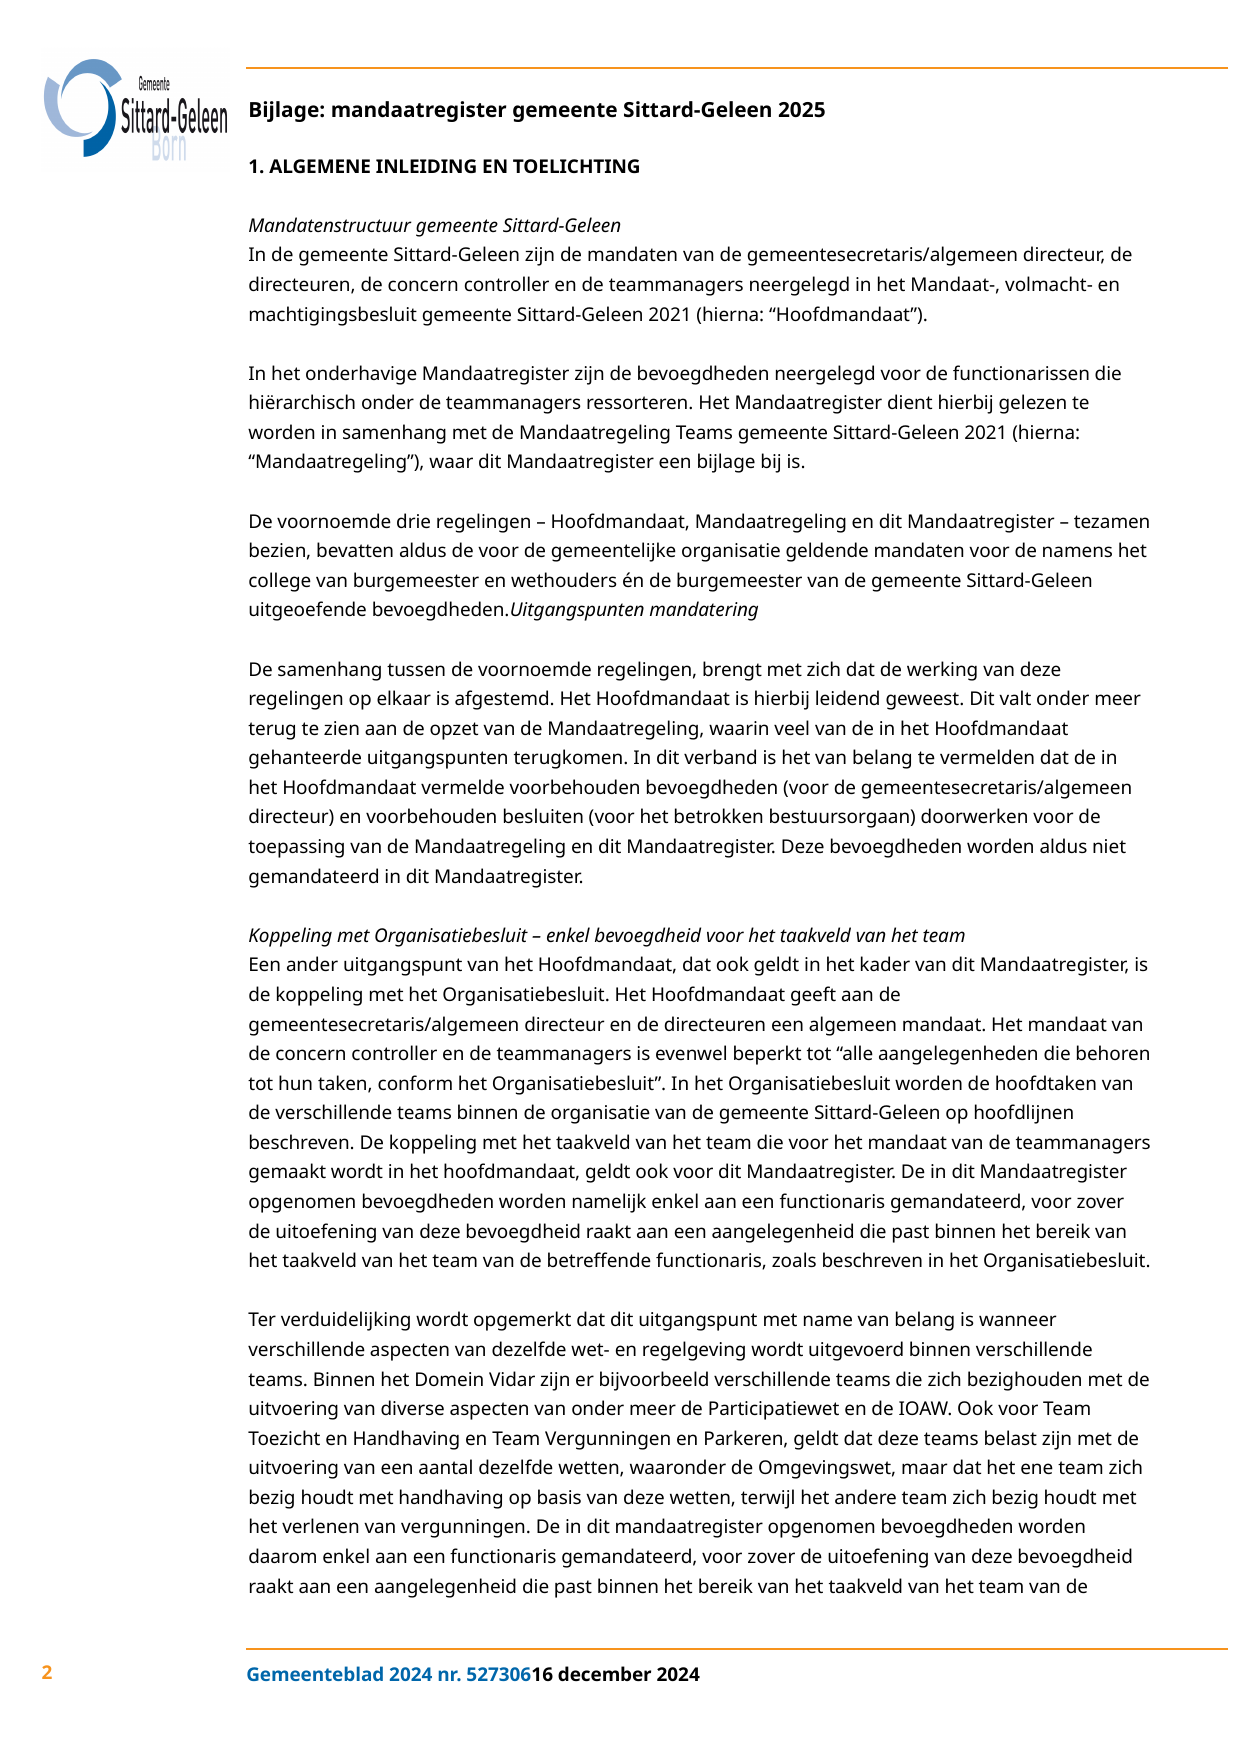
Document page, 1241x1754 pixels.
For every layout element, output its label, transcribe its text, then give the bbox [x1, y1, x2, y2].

text Koppeling met Organisatiebesluit – enkel bevoegdheid voor het taakveld van het team [248, 922, 1152, 948]
text Een ander uitgangspunt van het Hoofdmandaat, dat ook geldt in het kader van dit Mandaatregister, is de koppeling met het Organisatiebesluit. Het Hoofdmandaat geeft aan de gemeentesecretaris/algemeen directeur en de directeuren een algemeen mandaat. Het mandaat van de concern controller en de teammanagers is evenwel beperkt tot “alle aangelegenheden die behoren tot hun taken, conform het Organisatiebesluit”. In het Organisatiebesluit worden de hoofdtaken van de verschillende teams binnen de organisatie van de gemeente Sittard-Geleen op hoofdlijnen beschreven. De koppeling met het taakveld van het team die voor het mandaat van de teammanagers gemaakt wordt in het hoofdmandaat, geldt ook voor dit Mandaatregister. De in dit Mandaatregister opgenomen bevoegdheden worden namelijk enkel aan een functionaris gemandateerd, voor zover de uitoefening van deze bevoegdheid raakt aan een aangelegenheid die past binnen het bereik van het taakveld van het team van de betreffende functionaris, zoals beschreven in het Organisatiebesluit. [248, 952, 1152, 1273]
text In de gemeente Sittard-Geleen zijn de mandaten van de gemeentesecretaris/algemeen directeur, de directeuren, de concern controller en de teammanagers neergelegd in het Mandaat-, volmacht- en machtigingsbesluit gemeente Sittard-Geleen 2021 (hierna: “Hoofdmandaat”). [248, 242, 1152, 327]
text De samenhang tussen de voornoemde regelingen, brengt met zich dat de werking van deze regelingen op elkaar is afgestemd. Het Hoofdmandaat is hierbij leidend geweest. Dit valt onder meer terug te zien aan de opzet van de Mandaatregeling, waarin veel van de in het Hoofdmandaat gehanteerde uitgangspunten terugkomen. In dit verband is het van belang te vermelden dat de in het Hoofdmandaat vermelde voorbehouden bevoegdheden (voor de gemeentesecretaris/algemeen directeur) en voorbehouden besluiten (voor het betrokken bestuursorgaan) doorwerken voor de toepassing van de Mandaatregeling en dit Mandaatregister. Deze bevoegdheden worden aldus niet gemandateerd in dit Mandaatregister. [248, 656, 1152, 889]
text Ter verduidelijking wordt opgemerkt dat dit uitgangspunt met name van belang is wanneer verschillende aspecten van dezelfde wet- en regelgeving wordt uitgevoerd binnen verschillende teams. Binnen het Domein Vidar zijn er bijvoorbeeld verschillende teams die zich bezighouden met de uitvoering van diverse aspecten van onder meer de Participatiewet en de IOAW. Ook voor Team Toezicht en Handhaving en Team Vergunningen en Parkeren, geldt dat deze teams belast zijn met de uitvoering van een aantal dezelfde wetten, waaronder de Omgevingswet, maar dat het ene team zich bezig houdt met handhaving op basis van deze wetten, terwijl het andere team zich bezig houdt met het verlenen van vergunningen. De in dit mandaatregister opgenomen bevoegdheden worden daarom enkel aan een functionaris gemandateerd, voor zover de uitoefening van deze bevoegdheid raakt aan een aangelegenheid die past binnen het bereik van het taakveld van het team van de [248, 1307, 1152, 1599]
text Bijlage: mandaatregister gemeente Sittard-Geleen 2025 [248, 95, 1152, 123]
text Mandatenstructuur gemeente Sittard-Geleen [248, 212, 1152, 238]
text De voornoemde drie regelingen – Hoofdmandaat, Mandaatregeling en dit Mandaatregister – tezamen bezien, bevatten aldus de voor de gemeentelijke organisatie geldende mandaten voor de namens het college van burgemeester en wethouders én de burgemeester van de gemeente Sittard-Geleen uitgeoefende bevoegdheden.Uitgangspunten mandatering [248, 508, 1152, 622]
picture [41, 47, 231, 172]
text In het onderhavige Mandaatregister zijn de bevoegdheden neergelegd voor de functionarissen die hiërarchisch onder de teammanagers ressorteren. Het Mandaatregister dient hierbij gelezen te worden in samenhang met de Mandaatregeling Teams gemeente Sittard-Geleen 2021 (hierna: “Mandaatregeling”), waar dit Mandaatregister een bijlage bij is. [248, 360, 1152, 474]
text 1. ALGEMENE INLEIDING EN TOELICHTING [248, 153, 1152, 179]
